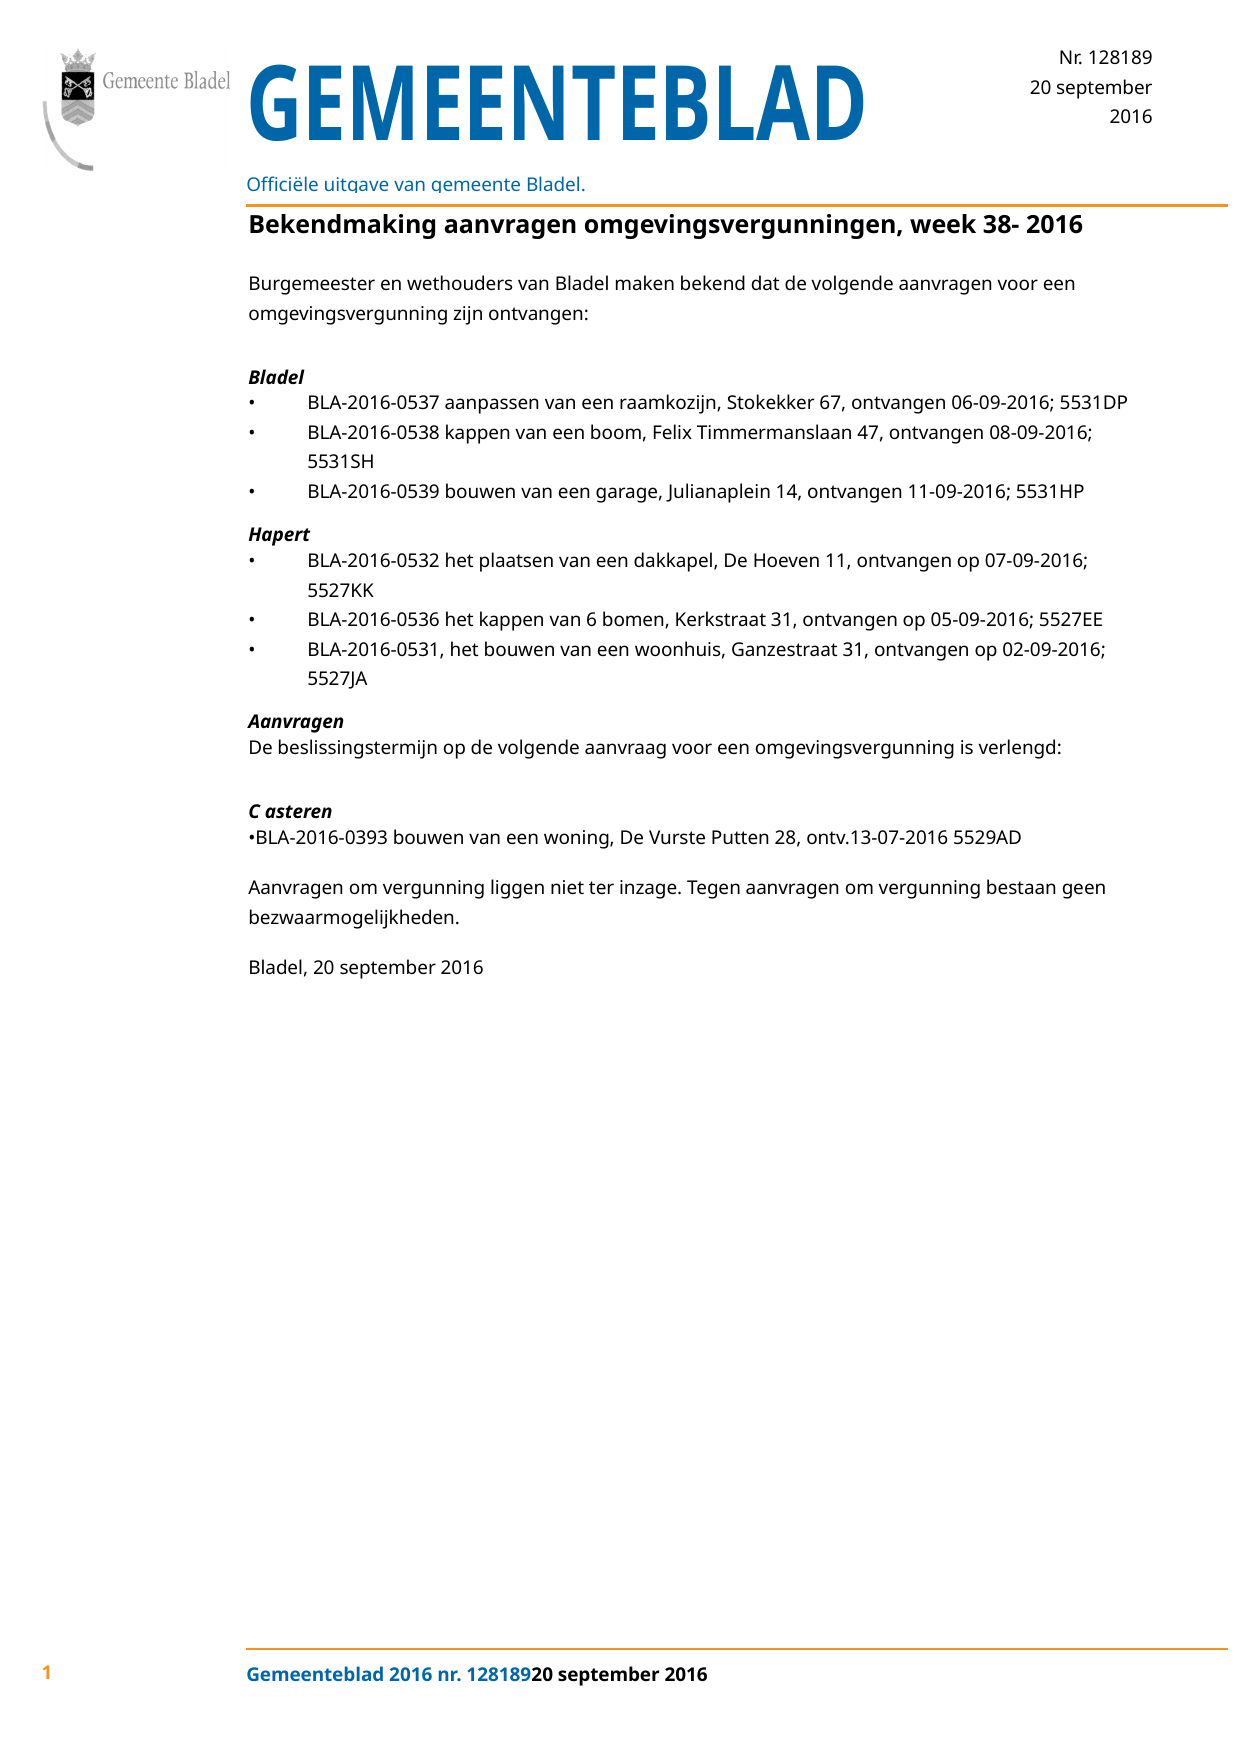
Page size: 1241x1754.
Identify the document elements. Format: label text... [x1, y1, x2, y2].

picture [41, 47, 231, 172]
list BLA-2016-0539 bouwen van een garage, Julianaplein 14, ontvangen 11-09-2016; 5531HP [248, 478, 1152, 504]
text De beslissingstermijn op de volgende aanvraag voor een omgevingsvergunning is verlengd: [248, 734, 1152, 760]
list BLA-2016-0536 het kappen van 6 bomen, Kerkstraat 31, ontvangen op 05-09-2016; 5527EE [248, 606, 1152, 632]
list BLA-2016-0532 het plaatsen van een dakkapel, De Hoeven 11, ontvangen op 07-09-2016; 5527KK [248, 547, 1152, 602]
text Bekendmaking aanvragen omgevingsvergunningen, week 38- 2016 [248, 207, 1152, 241]
text Burgemeester en wethouders van Bladel maken bekend dat de volgende aanvragen voor een omgevingsvergunning zijn ontvangen: [248, 270, 1152, 326]
list BLA-2016-0537 aanpassen van een raamkozijn, Stokekker 67, ontvangen 06-09-2016; 5531DP [248, 389, 1152, 415]
list BLA-2016-0531, het bouwen van een woonhuis, Ganzestraat 31, ontvangen op 02-09-2016; 5527JA [248, 636, 1152, 691]
text Bladel [248, 364, 1152, 389]
text C asteren [248, 798, 1152, 824]
text Aanvragen om vergunning liggen niet ter inzage. Tegen aanvragen om vergunning bestaan geen bezwaarmogelijkheden. [248, 874, 1152, 930]
text •BLA-2016-0393 bouwen van een woning, De Vurste Putten 28, ontv.13-07-2016 5529AD [248, 824, 1152, 850]
list BLA-2016-0538 kappen van een boom, Felix Timmermanslaan 47, ontvangen 08-09-2016; 5531SH [248, 419, 1152, 474]
text Bladel, 20 september 2016 [248, 954, 1152, 980]
text Aanvragen [248, 709, 1152, 734]
text Hapert [248, 521, 1152, 547]
